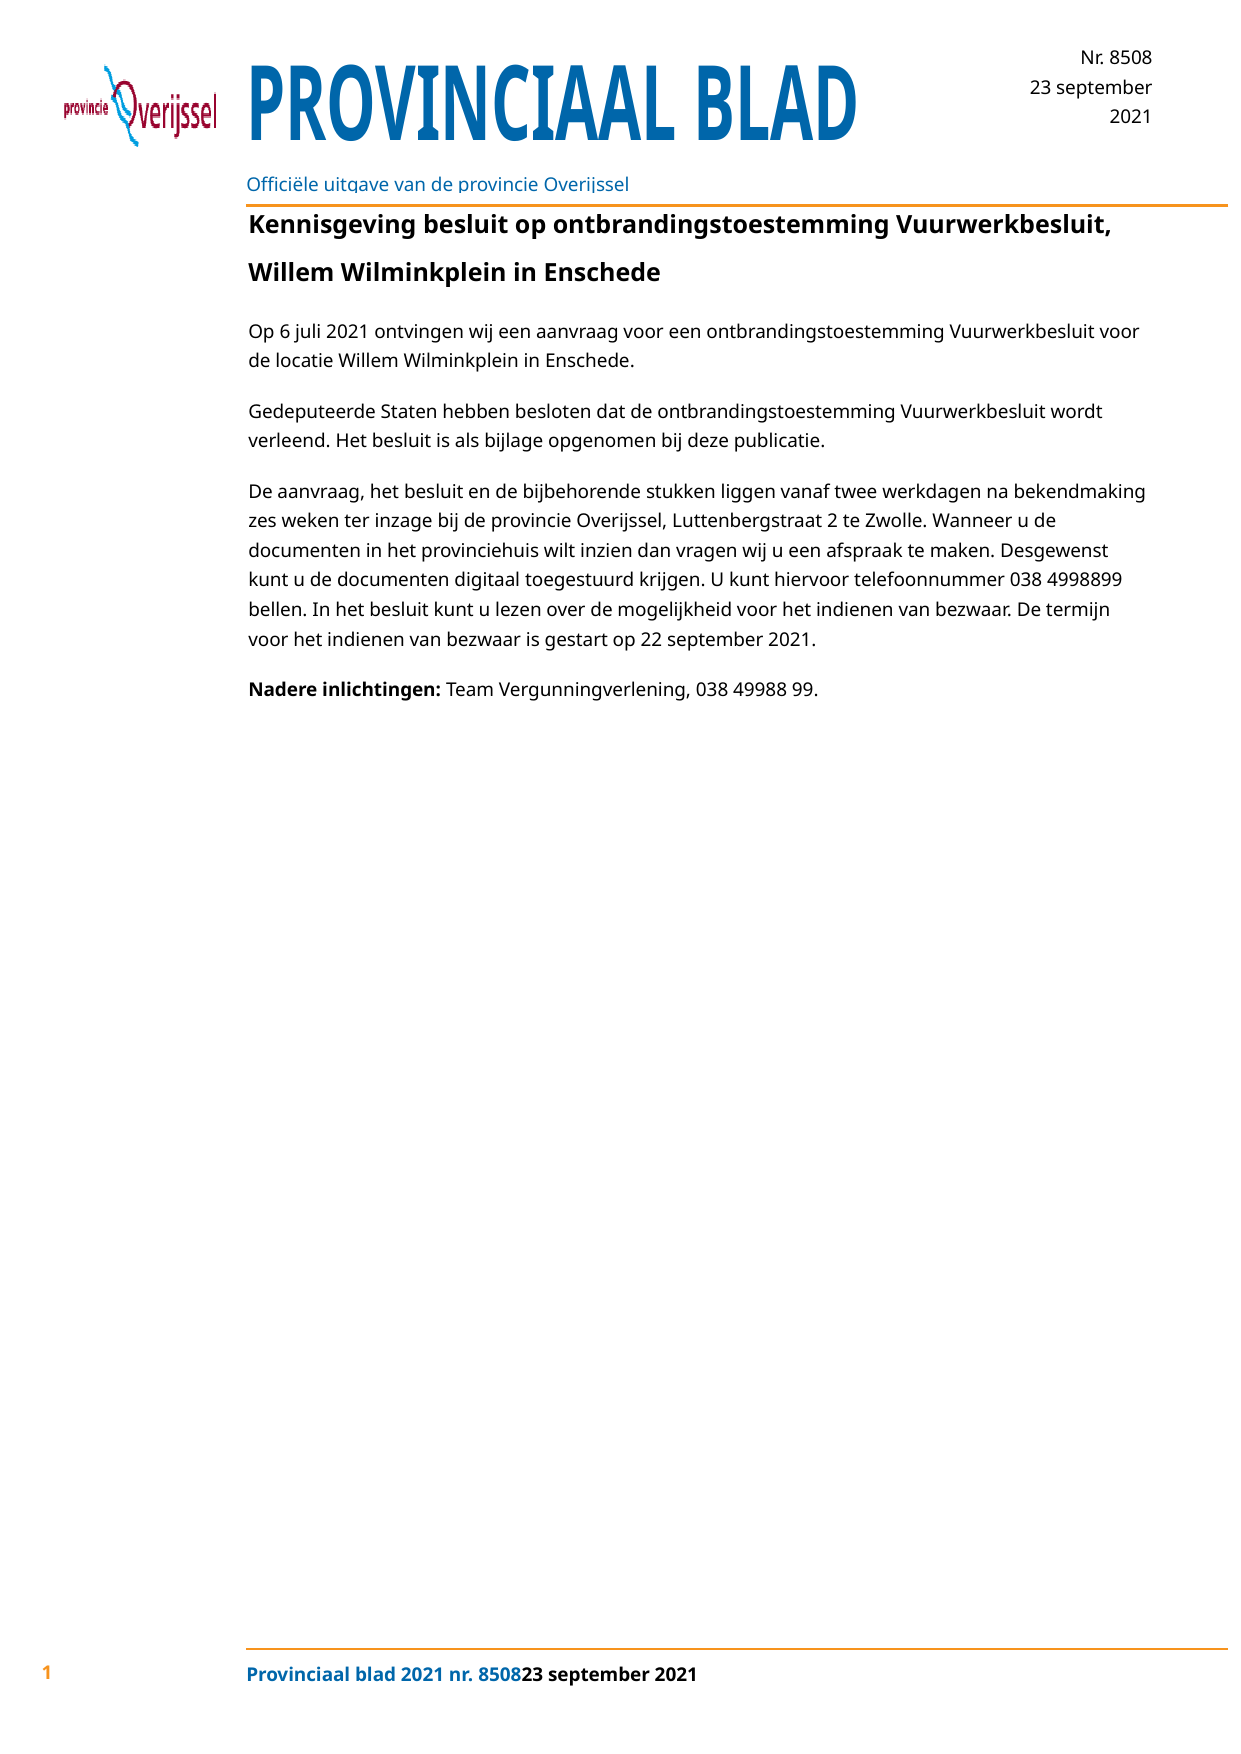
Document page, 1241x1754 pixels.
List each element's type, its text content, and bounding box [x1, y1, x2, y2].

text Kennisgeving besluit op ontbrandingstoestemming Vuurwerkbesluit, Willem Wilminkplein in Enschede [248, 207, 1152, 288]
text Nadere inlichtingen: Team Vergunningverlening, 038 49988 99. [248, 676, 1152, 702]
text Op 6 juli 2021 ontvingen wij een aanvraag voor een ontbrandingstoestemming Vuurwerkbesluit voor de locatie Willem Wilminkplein in Enschede. [248, 318, 1152, 373]
text Gedeputeerde Staten hebben besloten dat de ontbrandingstoestemming Vuurwerkbesluit wordt verleend. Het besluit is als bijlage opgenomen bij deze publicatie. [248, 398, 1152, 453]
picture [41, 47, 231, 172]
text De aanvraag, het besluit en de bijbehorende stukken liggen vanaf twee werkdagen na bekendmaking zes weken ter inzage bij de provincie Overijssel, Luttenbergstraat 2 te Zwolle. Wanneer u de documenten in het provinciehuis wilt inzien dan vragen wij u een afspraak te maken. Desgewenst kunt u de documenten digitaal toegestuurd krijgen. U kunt hiervoor telefoonnummer 038 4998899 bellen. In het besluit kunt u lezen over de mogelijkheid voor het indienen van bezwaar. De termijn voor het indienen van bezwaar is gestart op 22 september 2021. [248, 478, 1152, 652]
